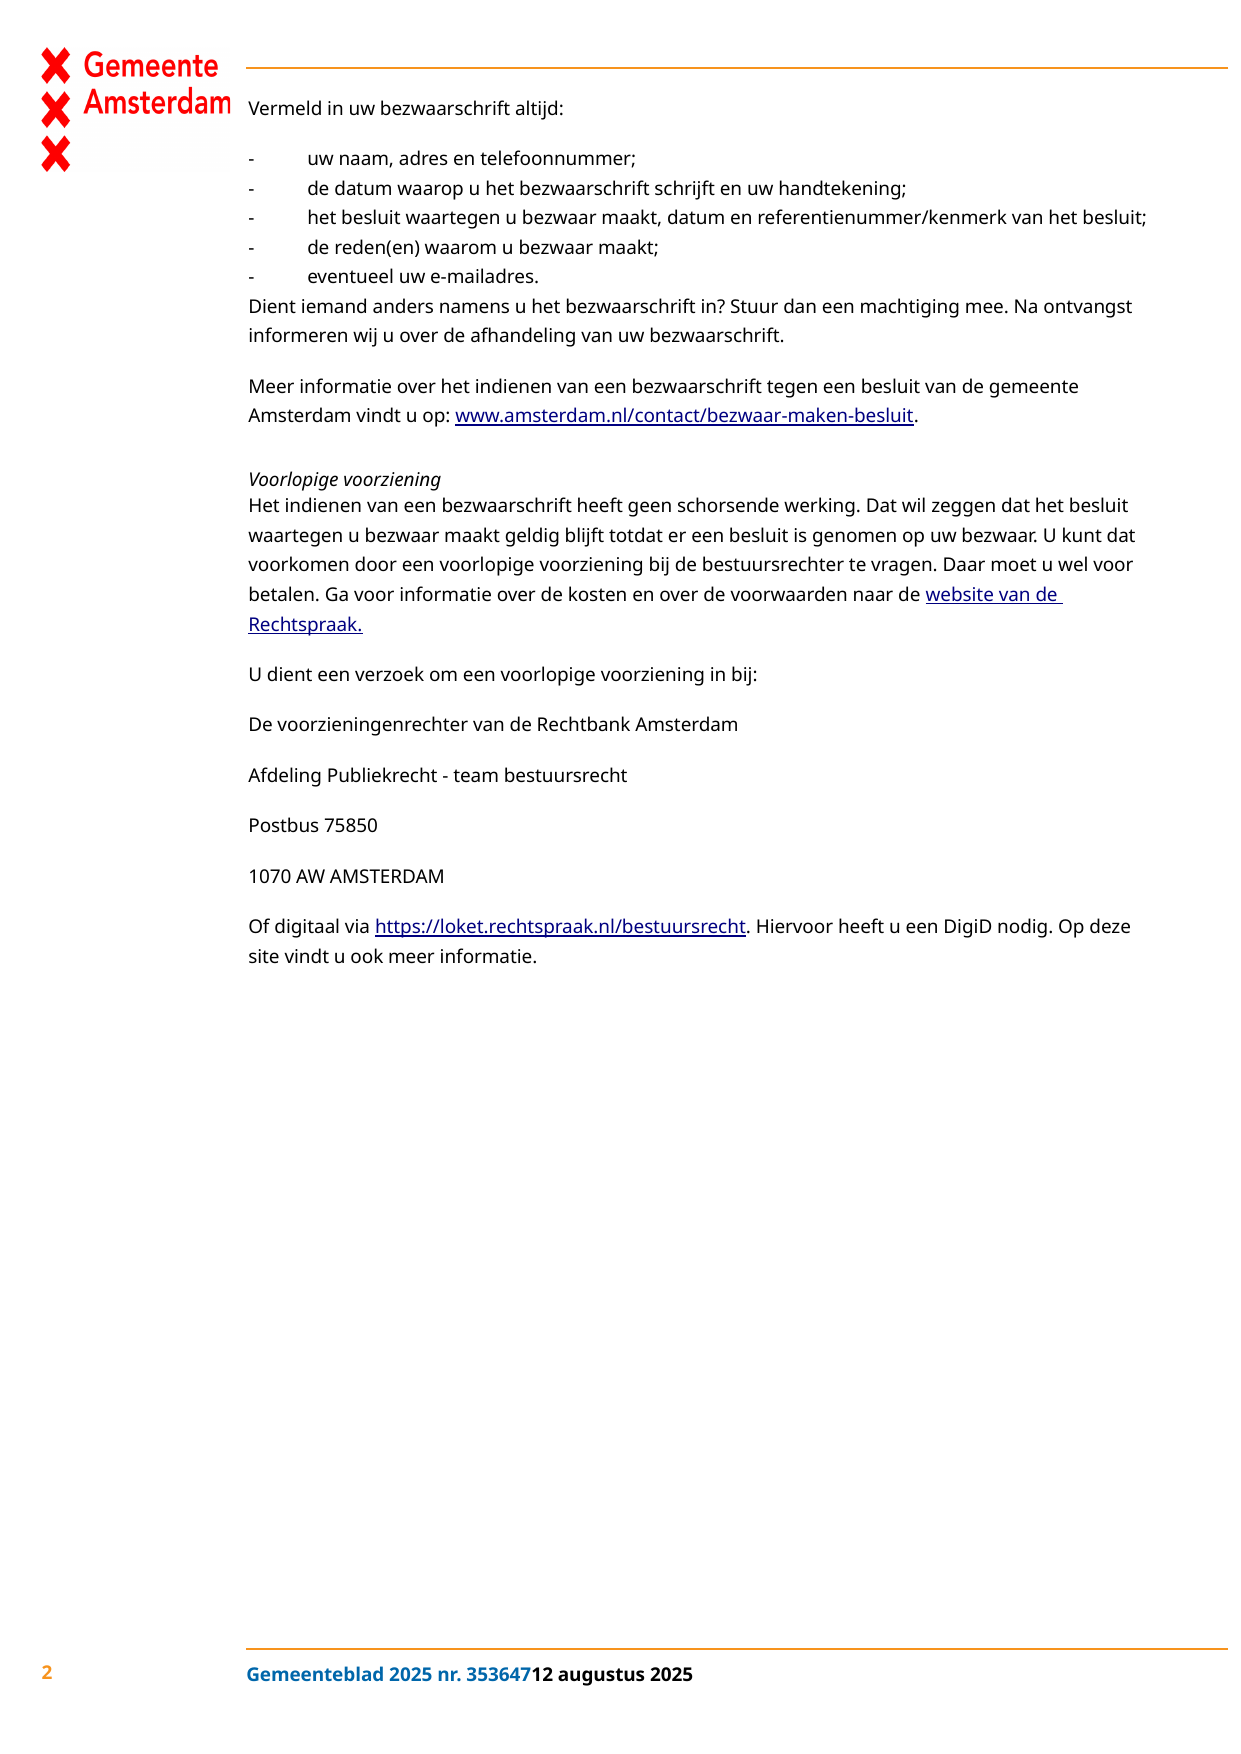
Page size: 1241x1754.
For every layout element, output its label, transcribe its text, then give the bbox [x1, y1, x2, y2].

text Afdeling Publiekrecht - team bestuursrecht [248, 762, 1152, 788]
text Dient iemand anders namens u het bezwaarschrift in? Stuur dan een machtiging mee. Na ontvangst informeren wij u over de afhandeling van uw bezwaarschrift. [248, 293, 1152, 348]
text Het indienen van een bezwaarschrift heeft geen schorsende werking. Dat wil zeggen dat het besluit waartegen u bezwaar maakt geldig blijft totdat er een besluit is genomen op uw bezwaar. U kunt dat voorkomen door een voorlopige voorziening bij de bestuursrechter te vragen. Daar moet u wel voor betalen. Ga voor informatie over de kosten en over de voorwaarden naar de website van de Rechtspraak. [248, 492, 1152, 636]
text Postbus 75850 [248, 812, 1152, 838]
list uw naam, adres en telefoonnummer; [248, 145, 1152, 171]
text Voorlopige voorziening [248, 467, 1152, 492]
text De voorzieningenrechter van de Rechtbank Amsterdam [248, 712, 1152, 737]
text 1070 AW AMSTERDAM [248, 863, 1152, 888]
list eventueel uw e-mailadres. [248, 263, 1152, 289]
text Of digitaal via https://loket.rechtspraak.nl/bestuursrecht. Hiervoor heeft u een DigiD nodig. Op deze site vindt u ook meer informatie. [248, 913, 1152, 968]
text U dient een verzoek om een voorlopige voorziening in bij: [248, 661, 1152, 687]
text Vermeld in uw bezwaarschrift altijd: [248, 95, 1152, 121]
text Meer informatie over het indienen van een bezwaarschrift tegen een besluit van de gemeente Amsterdam vindt u op: www.amsterdam.nl/contact/bezwaar-maken-besluit. [248, 373, 1152, 428]
list de datum waarop u het bezwaarschrift schrijft en uw handtekening; [248, 175, 1152, 201]
list het besluit waartegen u bezwaar maakt, datum en referentienummer/kenmerk van het besluit; [248, 204, 1152, 230]
picture [41, 47, 231, 172]
list de reden(en) waarom u bezwaar maakt; [248, 234, 1152, 260]
